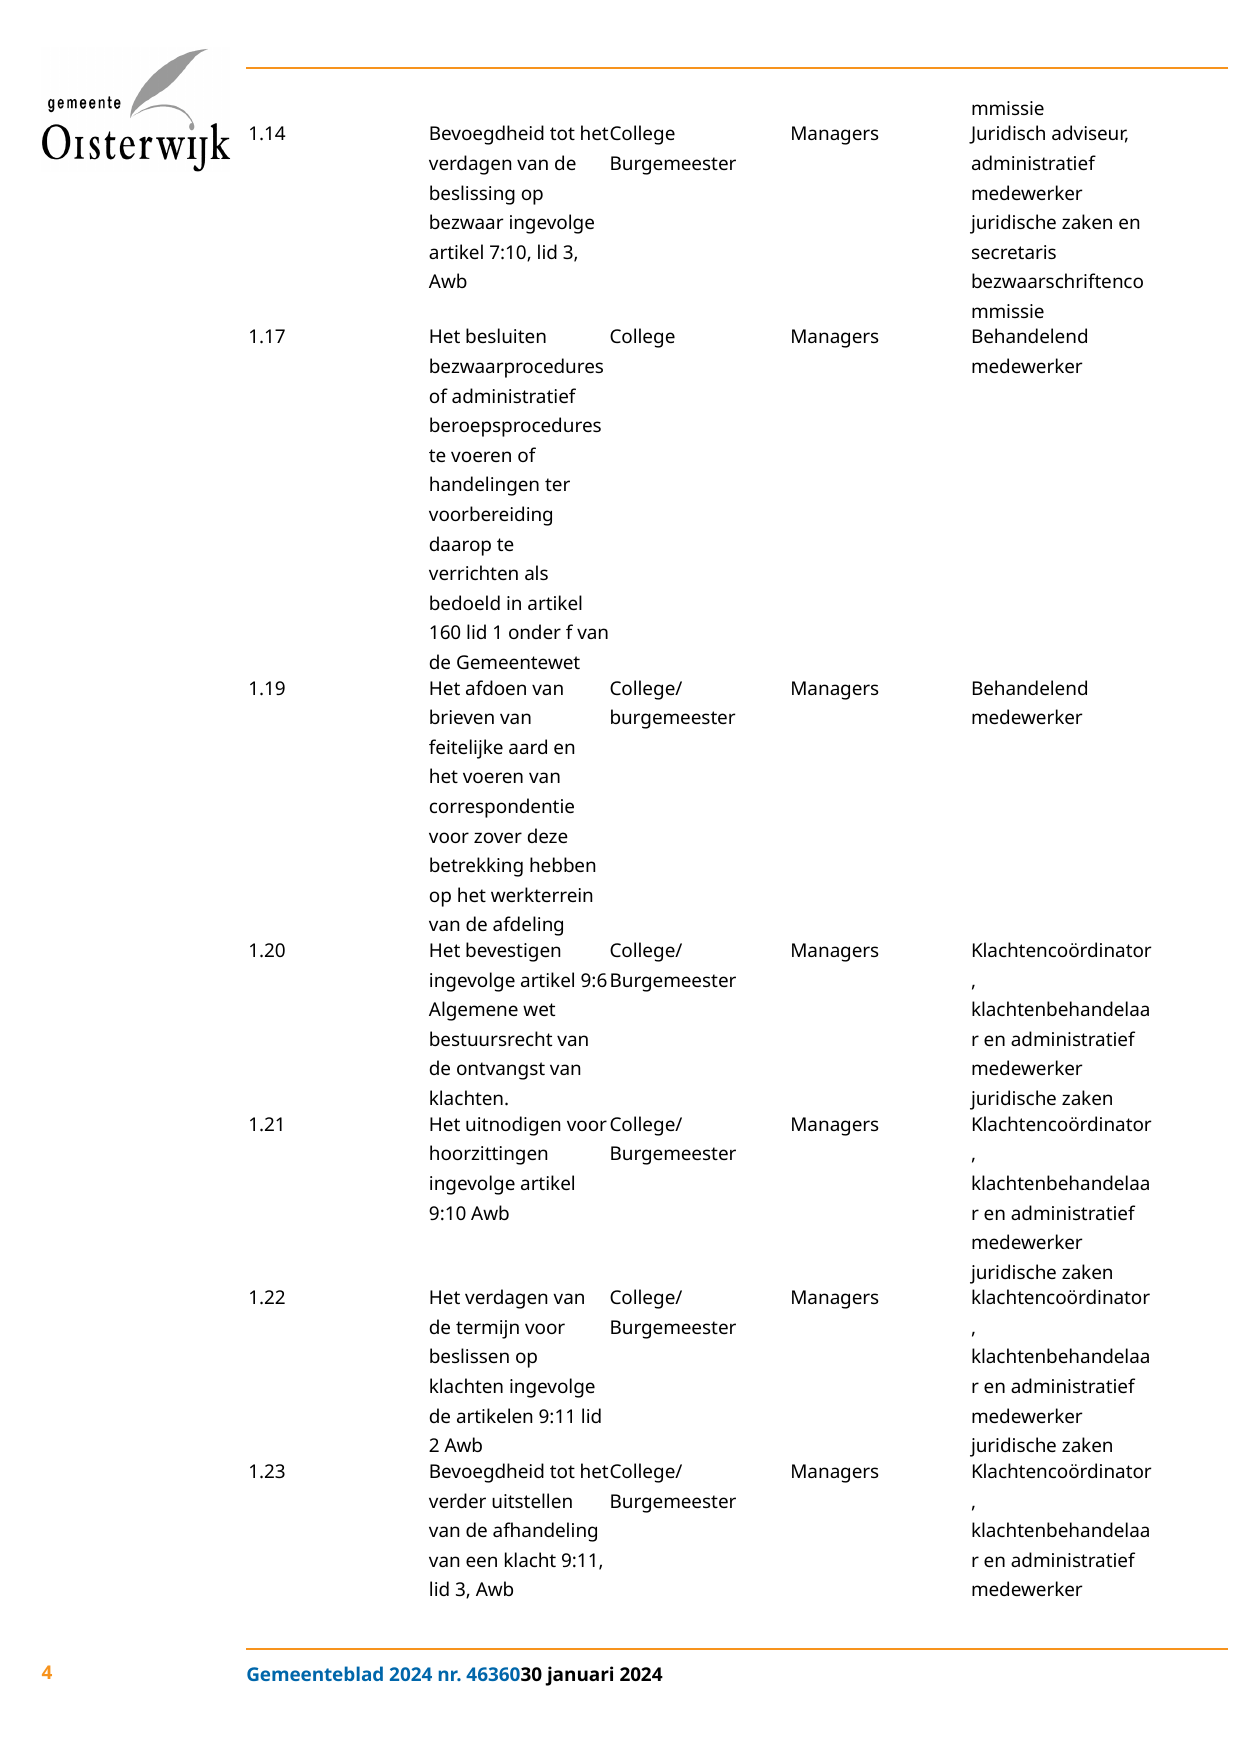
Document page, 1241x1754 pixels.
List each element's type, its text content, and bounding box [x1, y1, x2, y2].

picture [41, 47, 231, 172]
table_cell Managers [790, 675, 971, 937]
table_cell Juridisch adviseur, administratief medewerker juridische zaken en secretaris bezwaarschriftencommissie [971, 121, 1152, 324]
table_cell Behandelend medewerker [971, 324, 1152, 675]
table_cell Managers [790, 1458, 971, 1602]
table_cell Bevoegdheid tot het verder uitstellen van de afhandeling van een klacht 9:11, lid 3, Awb [429, 1458, 609, 1602]
table_cell College/ Burgemeester [609, 1458, 790, 1602]
table_cell Managers [790, 324, 971, 675]
table_cell [429, 95, 609, 121]
table_cell Bevoegdheid tot het verdagen van de beslissing op bezwaar ingevolge artikel 7:10, lid 3, Awb [429, 121, 609, 324]
table_cell College Burgemeester [609, 121, 790, 324]
table_cell Het afdoen van brieven van feitelijke aard en het voeren van correspondentie voor zover deze betrekking hebben op het werkterrein van de afdeling [429, 675, 609, 937]
table_cell College/ Burgemeester [609, 1285, 790, 1458]
table_cell College/ Burgemeester [609, 1111, 790, 1284]
table_cell Klachtencoördinator, klachtenbehandelaar en administratief medewerker juridische zaken [971, 937, 1152, 1111]
table_cell 1.19 [248, 675, 429, 937]
table_cell Managers [790, 121, 971, 324]
table_cell [790, 95, 971, 121]
table_cell College [609, 324, 790, 675]
table_cell Behandelend medewerker [971, 675, 1152, 937]
table_cell Managers [790, 1111, 971, 1284]
table_cell 1.22 [248, 1285, 429, 1458]
table_cell 1.20 [248, 937, 429, 1111]
table_cell Het bevestigen ingevolge artikel 9:6 Algemene wet bestuursrecht van de ontvangst van klachten. [429, 937, 609, 1111]
table_cell College/burgemeester [609, 675, 790, 937]
table_cell [248, 95, 429, 121]
table_cell 1.17 [248, 324, 429, 675]
table_cell Managers [790, 937, 971, 1111]
table_cell Klachtencoördinator, klachtenbehandelaar en administratief medewerker juridische zaken [971, 1111, 1152, 1284]
table_cell Het besluiten bezwaarprocedures of administratief beroepsprocedures te voeren of handelingen ter voorbereiding daarop te verrichten als bedoeld in artikel 160 lid 1 onder f van de Gemeentewet [429, 324, 609, 675]
table_cell 1.23 [248, 1458, 429, 1602]
table_cell Managers [790, 1285, 971, 1458]
table_cell Klachtencoördinator, klachtenbehandelaar en administratief medewerker [971, 1458, 1152, 1602]
table_cell 1.21 [248, 1111, 429, 1284]
table_cell 1.14 [248, 121, 429, 324]
table_cell Het uitnodigen voor hoorzittingen ingevolge artikel 9:10 Awb [429, 1111, 609, 1284]
table_cell College/ Burgemeester [609, 937, 790, 1111]
table_cell [609, 95, 790, 121]
table_cell klachtencoördinator, klachtenbehandelaar en administratief medewerker juridische zaken [971, 1285, 1152, 1458]
table_cell Het verdagen van de termijn voor beslissen op klachten ingevolge de artikelen 9:11 lid 2 Awb [429, 1285, 609, 1458]
table_cell mmissie [971, 95, 1152, 121]
